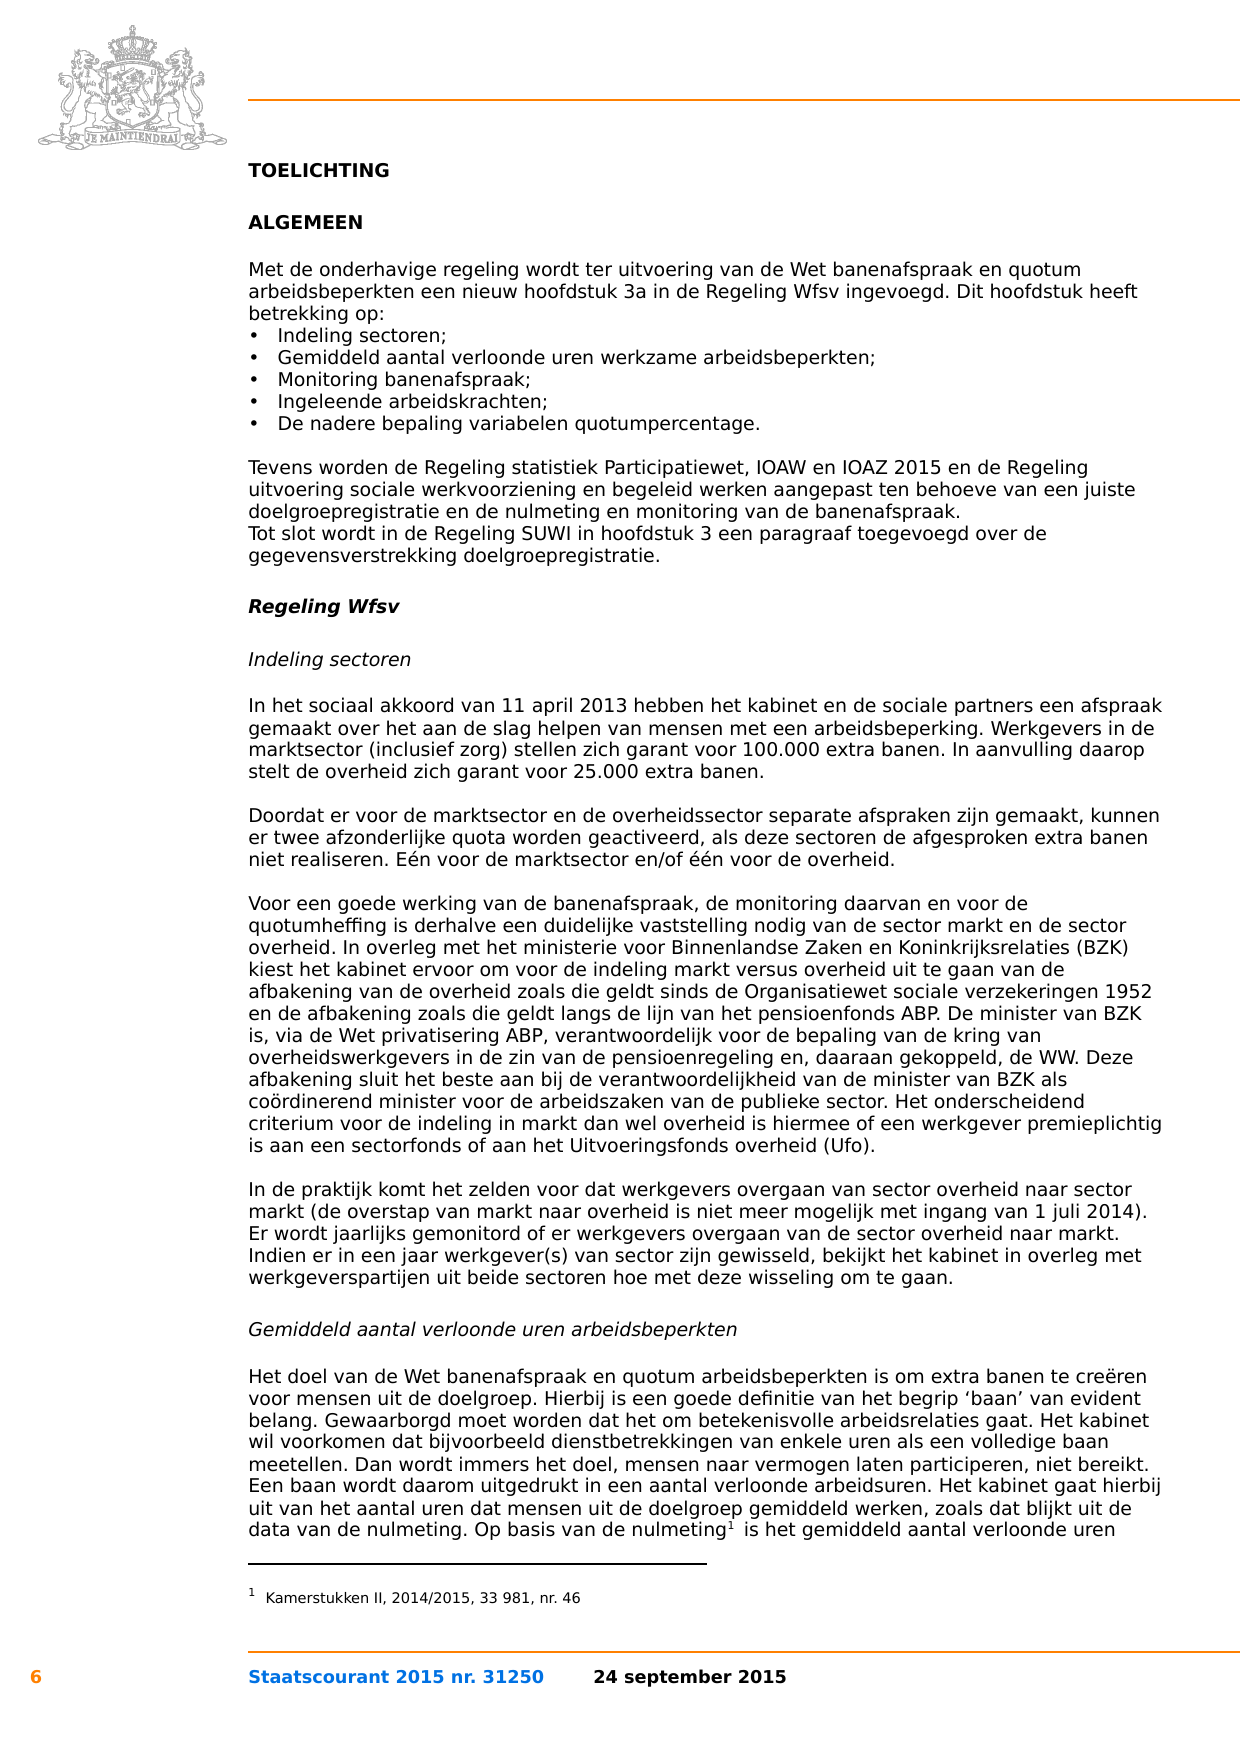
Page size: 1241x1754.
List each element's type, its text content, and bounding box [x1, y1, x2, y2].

text Doordat er voor de marktsector en de overheidssector separate afspraken zijn gemaakt, kunnen er twee afzonderlijke quota worden geactiveerd, als deze sectoren de afgesproken extra banen niet realiseren. Eén voor de marktsector en/of één voor de overheid. [248, 805, 1163, 871]
text Het doel van de Wet banenafspraak en quotum arbeidsbeperkten is om extra banen te creëren voor mensen uit de doelgroep. Hierbij is een goede definitie van het begrip ‘baan’ van evident belang. Gewaarborgd moet worden dat het om betekenisvolle arbeidsrelaties gaat. Het kabinet wil voorkomen dat bijvoorbeeld dienstbetrekkingen van enkele uren als een volledige baan meetellen. Dan wordt immers het doel, mensen naar vermogen laten participeren, niet bereikt. Een baan wordt daarom uitgedrukt in een aantal verloonde arbeidsuren. Het kabinet gaat hierbij uit van het aantal uren dat mensen uit de doelgroep gemiddeld werken, zoals dat blijkt uit de data van de nulmeting. Op basis van de nulmeting is het gemiddeld aantal verloonde uren [248, 1366, 1163, 1541]
text Met de onderhavige regeling wordt ter uitvoering van de Wet banenafspraak en quotum arbeidsbeperkten een nieuw hoofdstuk 3a in de Regeling Wfsv ingevoegd. Dit hoofdstuk heeft betrekking op: [248, 259, 1163, 325]
text • De nadere bepaling variabelen quotumpercentage. [248, 413, 1163, 435]
text Kamerstukken II, 2014/2015, 33 981, nr. 46 [248, 1586, 1163, 1608]
picture [38, 25, 227, 150]
subtitle TOELICHTING [248, 160, 1163, 182]
subtitle ALGEMEEN [248, 212, 1163, 234]
text • Ingeleende arbeidskrachten; [248, 391, 1163, 413]
text • Gemiddeld aantal verloonde uren werkzame arbeidsbeperkten; [248, 347, 1163, 369]
subtitle Indeling sectoren [248, 648, 1163, 670]
text Voor een goede werking van de banenafspraak, de monitoring daarvan en voor de quotumheffing is derhalve een duidelijke vaststelling nodig van de sector markt en de sector overheid. In overleg met het ministerie voor Binnenlandse Zaken en Koninkrijksrelaties (BZK) kiest het kabinet ervoor om voor de indeling markt versus overheid uit te gaan van de afbakening van de overheid zoals die geldt sinds de Organisatiewet sociale verzekeringen 1952 en de afbakening zoals die geldt langs de lijn van het pensioenfonds ABP. De minister van BZK is, via de Wet privatisering ABP, verantwoordelijk voor de bepaling van de kring van overheidswerkgevers in de zin van de pensioenregeling en, daaraan gekoppeld, de WW. Deze afbakening sluit het beste aan bij de verantwoordelijkheid van de minister van BZK als coördinerend minister voor de arbeidszaken van de publieke sector. Het onderscheidend criterium voor de indeling in markt dan wel overheid is hiermee of een werkgever premieplichtig is aan een sectorfonds of aan het Uitvoeringsfonds overheid (Ufo). [248, 893, 1163, 1157]
subtitle Regeling Wfsv [248, 596, 1163, 618]
text • Indeling sectoren; [248, 325, 1163, 347]
subtitle Gemiddeld aantal verloonde uren arbeidsbeperkten [248, 1318, 1163, 1341]
text In het sociaal akkoord van 11 april 2013 hebben het kabinet en de sociale partners een afspraak gemaakt over het aan de slag helpen van mensen met een arbeidsbeperking. Werkgevers in de marktsector (inclusief zorg) stellen zich garant voor 100.000 extra banen. In aanvulling daarop stelt de overheid zich garant voor 25.000 extra banen. [248, 695, 1163, 783]
text In de praktijk komt het zelden voor dat werkgevers overgaan van sector overheid naar sector markt (de overstap van markt naar overheid is niet meer mogelijk met ingang van 1 juli 2014). Er wordt jaarlijks gemonitord of er werkgevers overgaan van de sector overheid naar markt. Indien er in een jaar werkgever(s) van sector zijn gewisseld, bekijkt het kabinet in overleg met werkgeverspartijen uit beide sectoren hoe met deze wisseling om te gaan. [248, 1179, 1163, 1288]
text • Monitoring banenafspraak; [248, 369, 1163, 391]
text Tevens worden de Regeling statistiek Participatiewet, IOAW en IOAZ 2015 en de Regeling uitvoering sociale werkvoorziening en begeleid werken aangepast ten behoeve van een juiste doelgroepregistratie en de nulmeting en monitoring van de banenafspraak. [248, 457, 1163, 522]
text Tot slot wordt in de Regeling SUWI in hoofdstuk 3 een paragraaf toegevoegd over de gegevensverstrekking doelgroepregistratie. [248, 522, 1163, 566]
